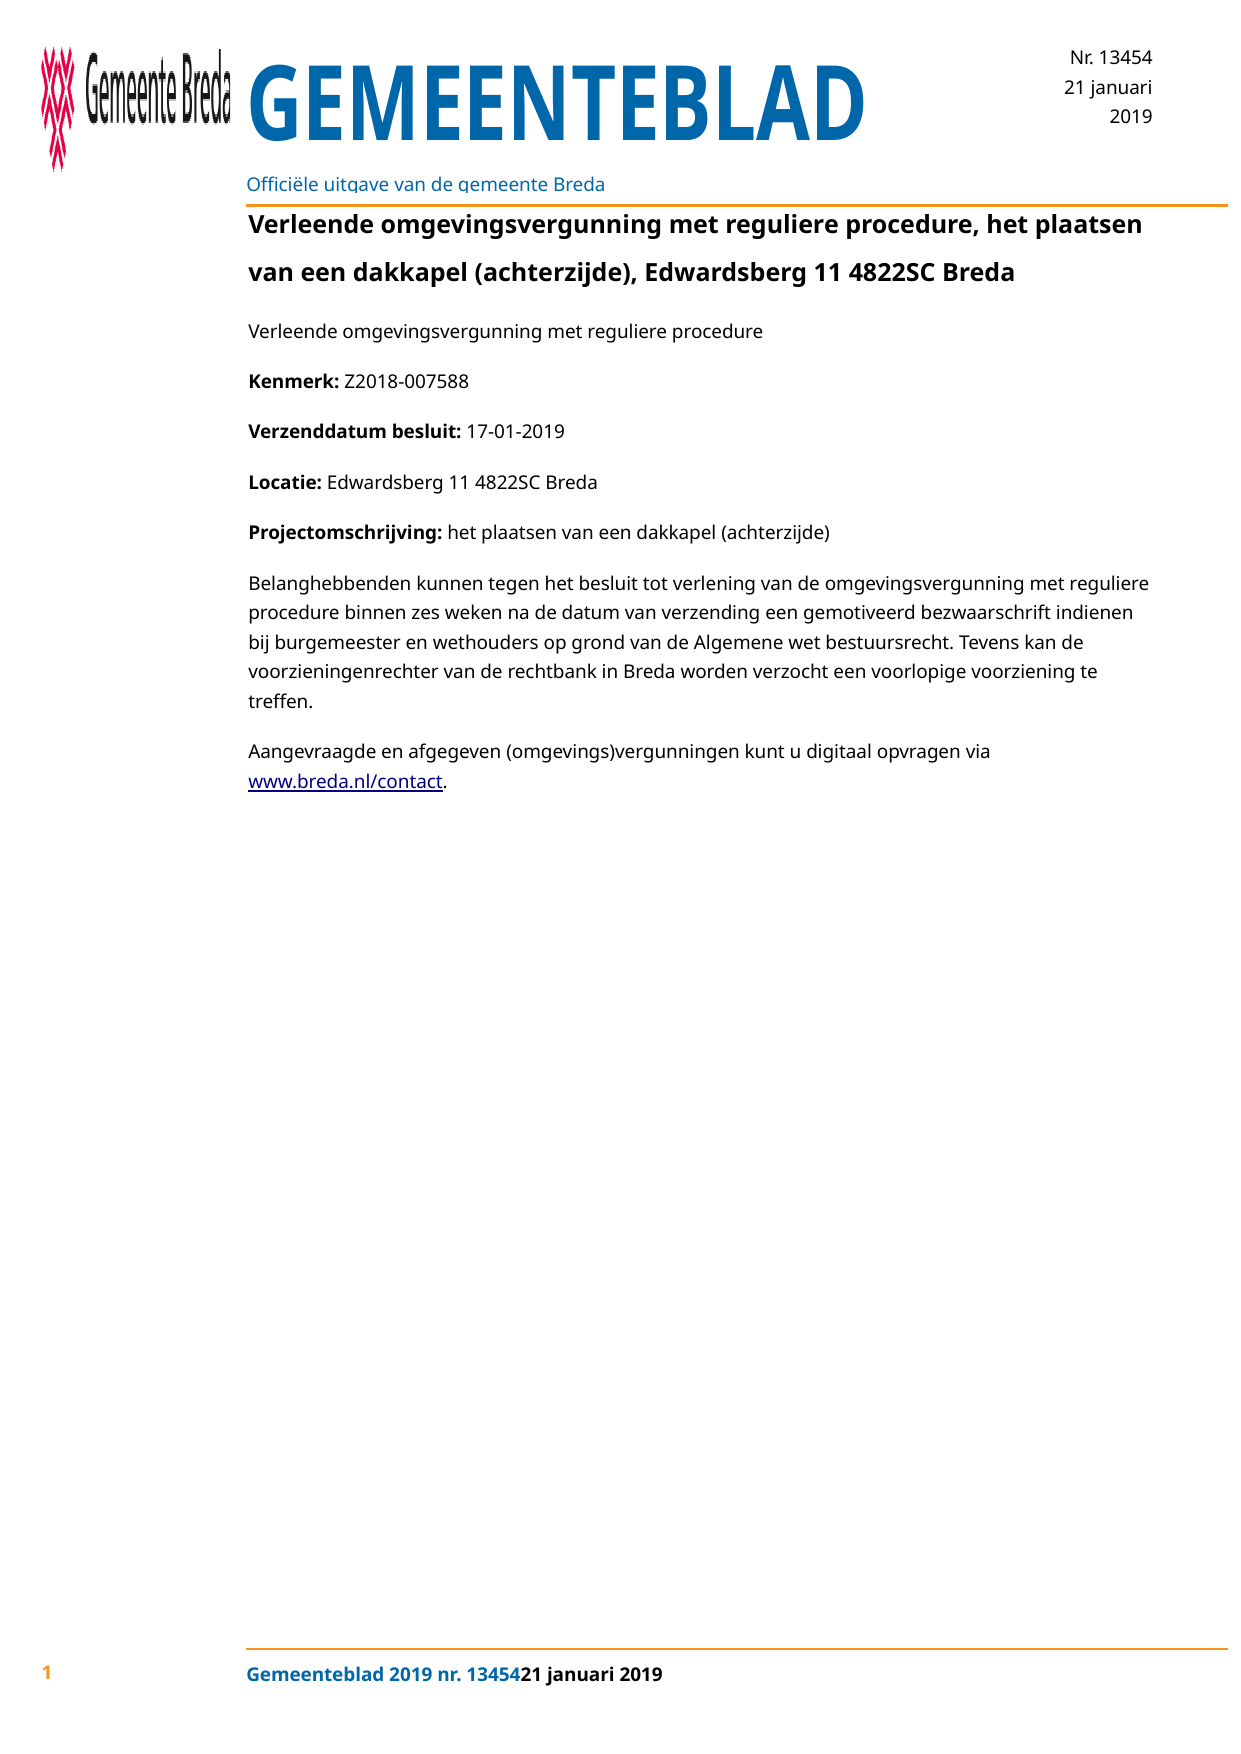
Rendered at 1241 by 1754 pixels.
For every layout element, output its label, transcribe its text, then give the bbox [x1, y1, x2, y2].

text Belanghebbenden kunnen tegen het besluit tot verlening van de omgevingsvergunning met reguliere procedure binnen zes weken na de datum van verzending een gemotiveerd bezwaarschrift indienen bij burgemeester en wethouders op grond van de Algemene wet bestuursrecht. Tevens kan de voorzieningenrechter van de rechtbank in Breda worden verzocht een voorlopige voorziening te treffen. [248, 570, 1152, 714]
text Aangevraagde en afgegeven (omgevings)vergunningen kunt u digitaal opvragen via www.breda.nl/contact. [248, 739, 1152, 794]
text Verleende omgevingsvergunning met reguliere procedure, het plaatsen van een dakkapel (achterzijde), Edwardsberg 11 4822SC Breda [248, 207, 1152, 288]
text Projectomschrijving: het plaatsen van een dakkapel (achterzijde) [248, 519, 1152, 545]
text Kenmerk: Z2018-007588 [248, 368, 1152, 394]
text Verzenddatum besluit: 17-01-2019 [248, 419, 1152, 444]
picture [41, 47, 231, 172]
text Verleende omgevingsvergunning met reguliere procedure [248, 318, 1152, 344]
text Locatie: Edwardsberg 11 4822SC Breda [248, 469, 1152, 495]
